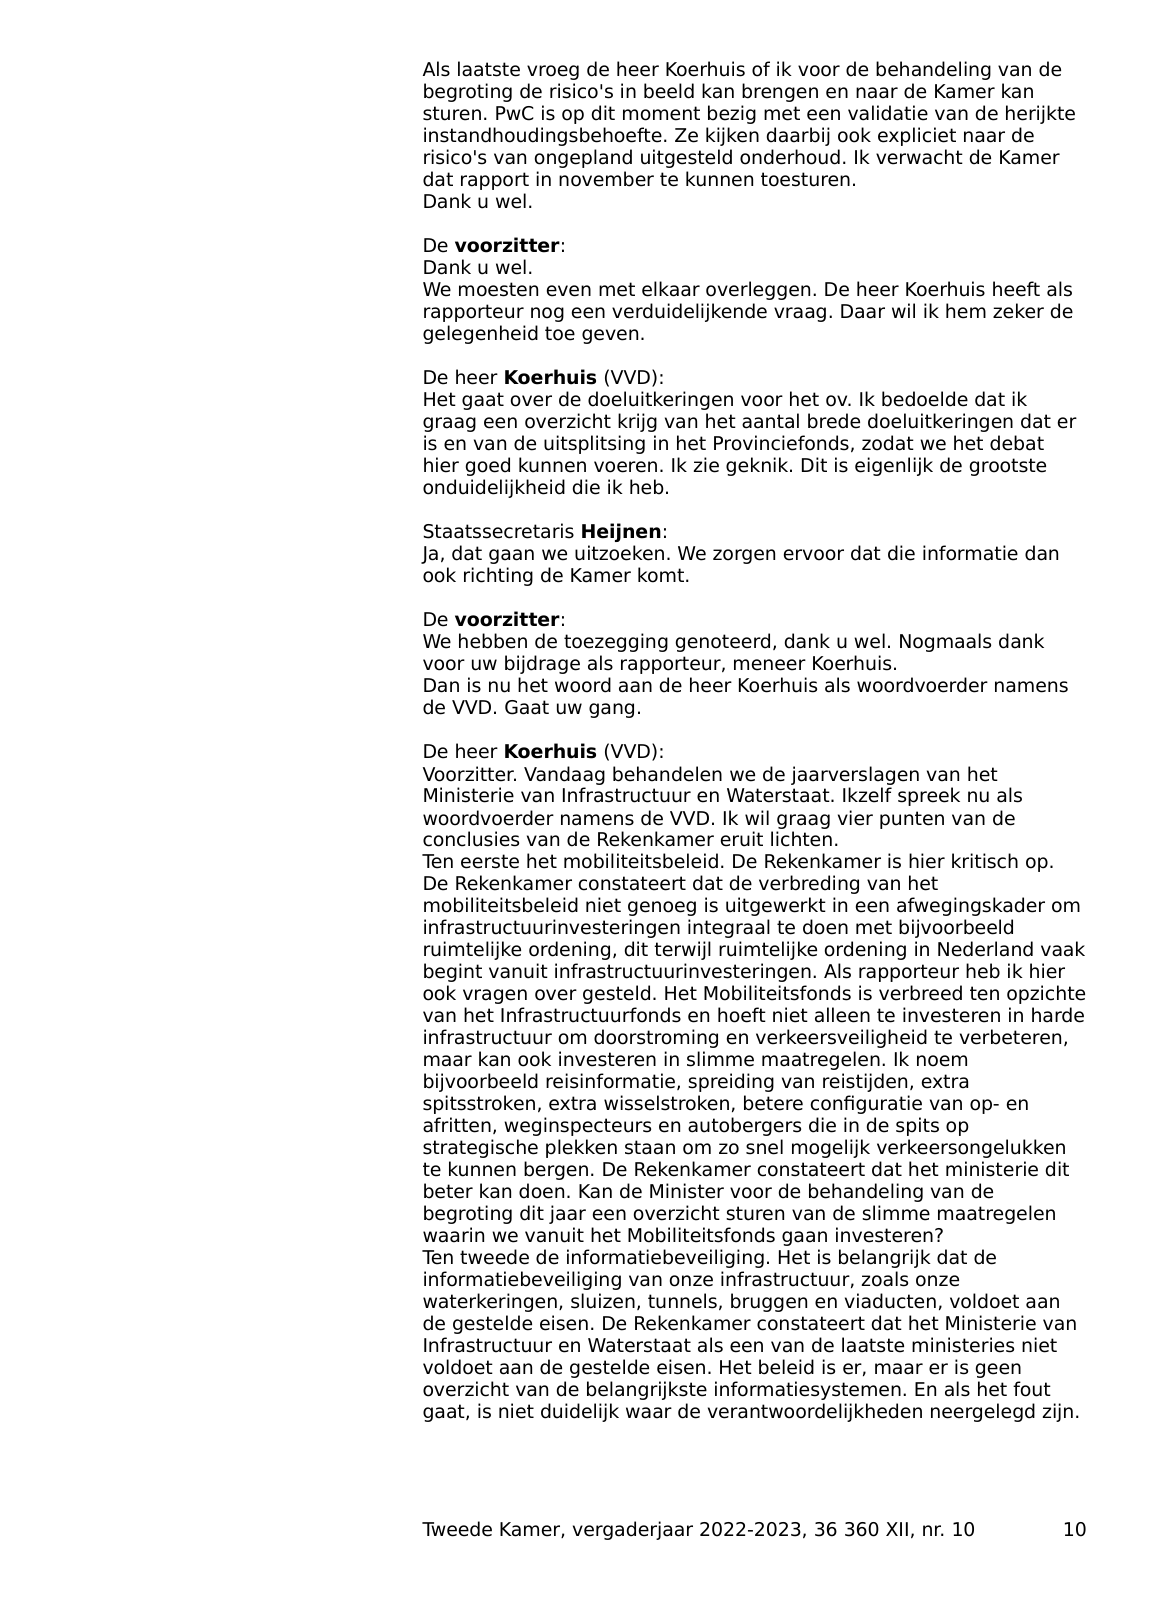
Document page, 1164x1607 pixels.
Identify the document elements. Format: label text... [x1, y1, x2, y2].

text Voorzitter. Vandaag behandelen we de jaarverslagen van het Ministerie van Infrastructuur en Waterstaat. Ikzelf spreek nu als woordvoerder namens de VVD. Ik wil graag vier punten van de conclusies van de Rekenkamer eruit lichten. [422, 763, 1087, 851]
text Staatssecretaris Heijnen: [422, 521, 1087, 543]
text De heer Koerhuis (VVD): [422, 741, 1087, 763]
text Het gaat over de doeluitkeringen voor het ov. Ik bedoelde dat ik graag een overzicht krijg van het aantal brede doeluitkeringen dat er is en van de uitsplitsing in het Provinciefonds, zodat we het debat hier goed kunnen voeren. Ik zie geknik. Dit is eigenlijk de grootste onduidelijkheid die ik heb. [422, 389, 1087, 499]
text Dank u wel. [422, 257, 1087, 279]
text We moesten even met elkaar overleggen. De heer Koerhuis heeft als rapporteur nog een verduidelijkende vraag. Daar wil ik hem zeker de gelegenheid toe geven. [422, 279, 1087, 345]
text Ja, dat gaan we uitzoeken. We zorgen ervoor dat die informatie dan ook richting de Kamer komt. [422, 543, 1087, 587]
text De heer Koerhuis (VVD): [422, 367, 1087, 389]
text Als laatste vroeg de heer Koerhuis of ik voor de behandeling van de begroting de risico's in beeld kan brengen en naar de Kamer kan sturen. PwC is op dit moment bezig met een validatie van de herijkte instandhoudingsbehoefte. Ze kijken daarbij ook expliciet naar de risico's van ongepland uitgesteld onderhoud. Ik verwacht de Kamer dat rapport in november te kunnen toesturen. [422, 59, 1087, 191]
text Dank u wel. [422, 191, 1087, 213]
text De voorzitter: [422, 235, 1087, 257]
text We hebben de toezegging genoteerd, dank u wel. Nogmaals dank voor uw bijdrage als rapporteur, meneer Koerhuis. [422, 631, 1087, 675]
text Ten eerste het mobiliteitsbeleid. De Rekenkamer is hier kritisch op. De Rekenkamer constateert dat de verbreding van het mobiliteitsbeleid niet genoeg is uitgewerkt in een afwegingskader om infrastructuurinvesteringen integraal te doen met bijvoorbeeld ruimtelijke ordening, dit terwijl ruimtelijke ordening in Nederland vaak begint vanuit infrastructuurinvesteringen. Als rapporteur heb ik hier ook vragen over gesteld. Het Mobiliteitsfonds is verbreed ten opzichte van het Infrastructuurfonds en hoeft niet alleen te investeren in harde infrastructuur om doorstroming en verkeersveiligheid te verbeteren, maar kan ook investeren in slimme maatregelen. Ik noem bijvoorbeeld reisinformatie, spreiding van reistijden, extra spitsstroken, extra wisselstroken, betere configuratie van op- en afritten, weginspecteurs en autobergers die in de spits op strategische plekken staan om zo snel mogelijk verkeersongelukken te kunnen bergen. De Rekenkamer constateert dat het ministerie dit beter kan doen. Kan de Minister voor de behandeling van de begroting dit jaar een overzicht sturen van de slimme maatregelen waarin we vanuit het Mobiliteitsfonds gaan investeren? [422, 851, 1087, 1247]
text Dan is nu het woord aan de heer Koerhuis als woordvoerder namens de VVD. Gaat uw gang. [422, 675, 1087, 719]
text De voorzitter: [422, 609, 1087, 631]
text Ten tweede de informatiebeveiliging. Het is belangrijk dat de informatiebeveiliging van onze infrastructuur, zoals onze waterkeringen, sluizen, tunnels, bruggen en viaducten, voldoet aan de gestelde eisen. De Rekenkamer constateert dat het Ministerie van Infrastructuur en Waterstaat als een van de laatste ministeries niet voldoet aan de gestelde eisen. Het beleid is er, maar er is geen overzicht van de belangrijkste informatiesystemen. En als het fout gaat, is niet duidelijk waar de verantwoordelijkheden neergelegd zijn. [422, 1247, 1087, 1423]
